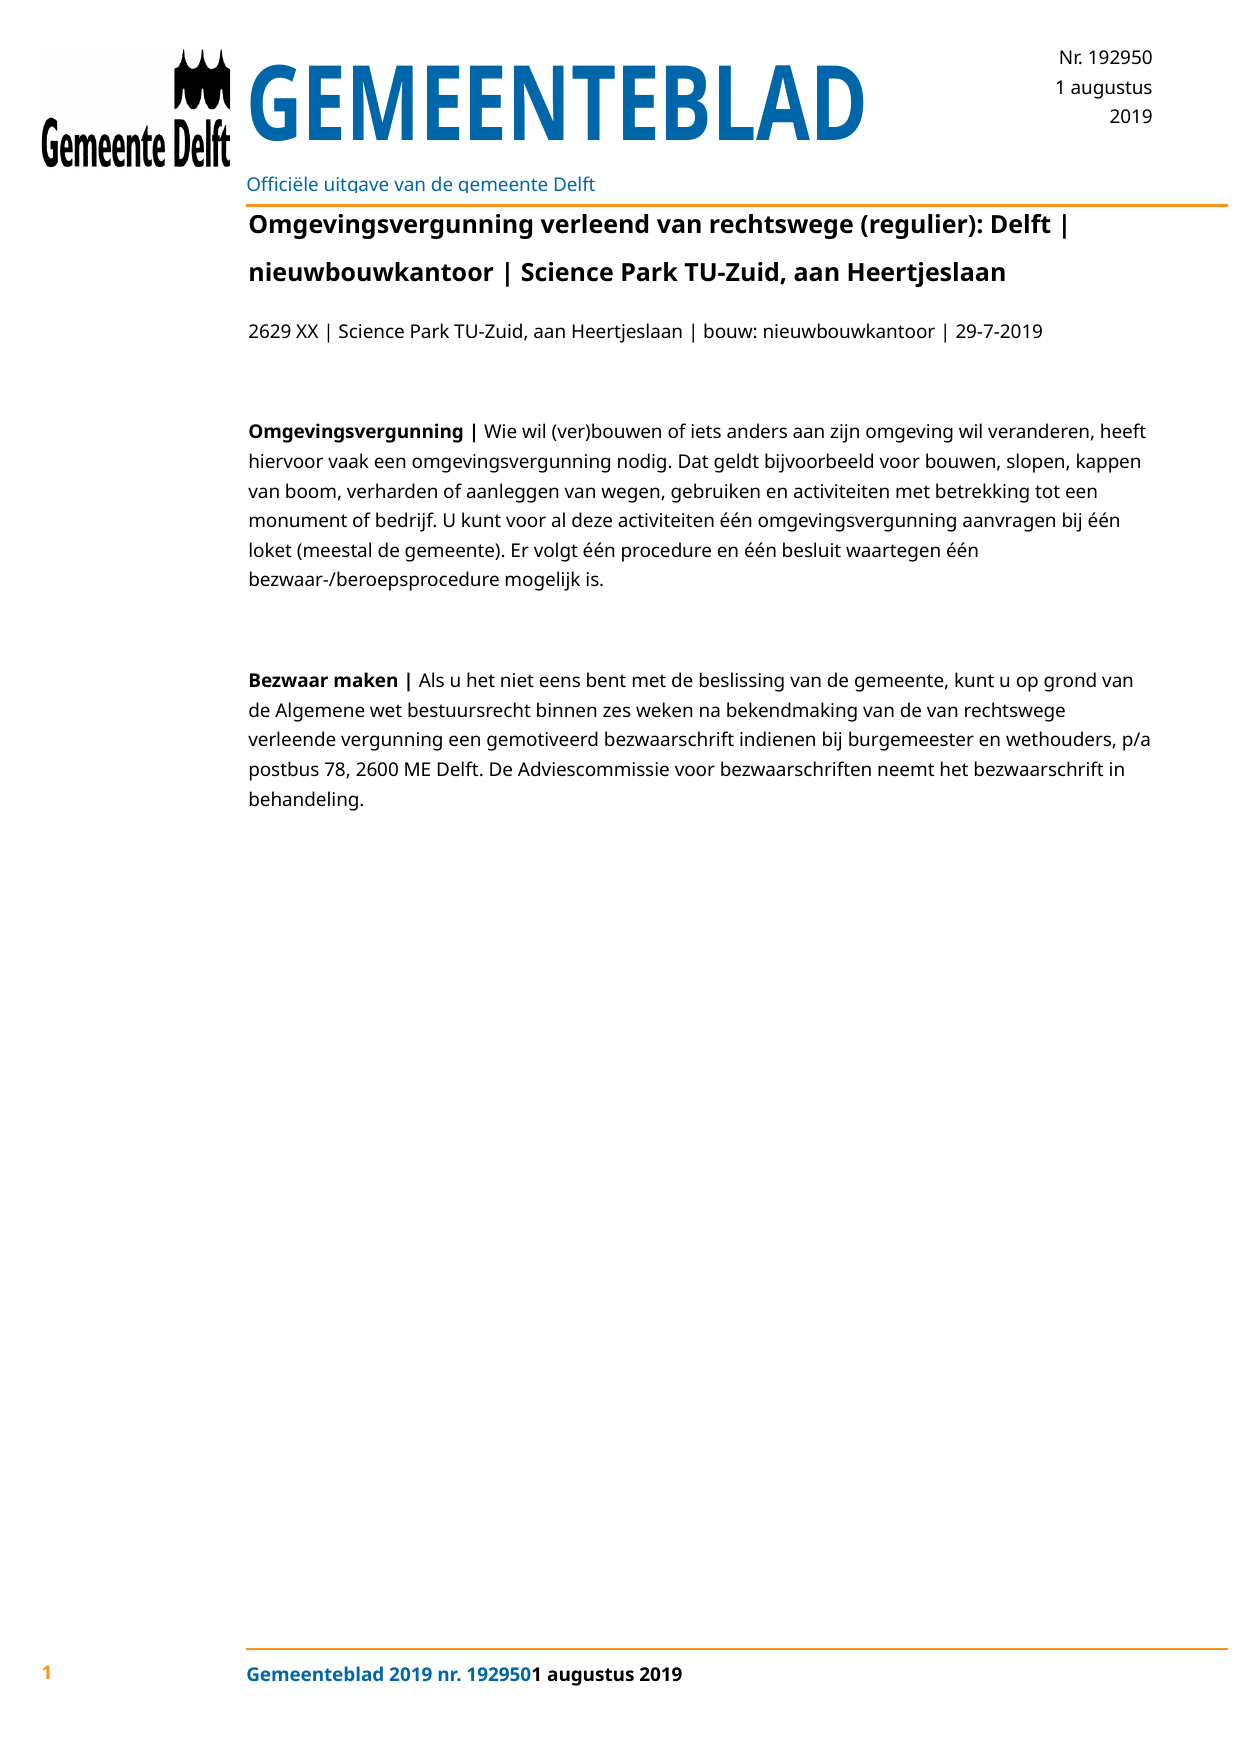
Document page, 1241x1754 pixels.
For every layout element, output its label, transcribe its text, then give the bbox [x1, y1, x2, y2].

picture [41, 47, 231, 172]
text Omgevingsvergunning | Wie wil (ver)bouwen of iets anders aan zijn omgeving wil veranderen, heeft hiervoor vaak een omgevingsvergunning nodig. Dat geldt bijvoorbeeld voor bouwen, slopen, kappen van boom, verharden of aanleggen van wegen, gebruiken en activiteiten met betrekking tot een monument of bedrijf. U kunt voor al deze activiteiten één omgevingsvergunning aanvragen bij één loket (meestal de gemeente). Er volgt één procedure en één besluit waartegen één bezwaar-/beroepsprocedure mogelijk is. [248, 419, 1152, 592]
text Bezwaar maken | Als u het niet eens bent met de beslissing van de gemeente, kunt u op grond van de Algemene wet bestuursrecht binnen zes weken na bekendmaking van de van rechtswege verleende vergunning een gemotiveerd bezwaarschrift indienen bij burgemeester en wethouders, p/a postbus 78, 2600 ME Delft. De Adviescommissie voor bezwaarschriften neemt het bezwaarschrift in behandeling. [248, 667, 1152, 812]
text Omgevingsvergunning verleend van rechtswege (regulier): Delft | nieuwbouwkantoor | Science Park TU-Zuid, aan Heertjeslaan [248, 207, 1152, 288]
text 2629 XX | Science Park TU-Zuid, aan Heertjeslaan | bouw: nieuwbouwkantoor | 29-7-2019 [248, 318, 1152, 344]
